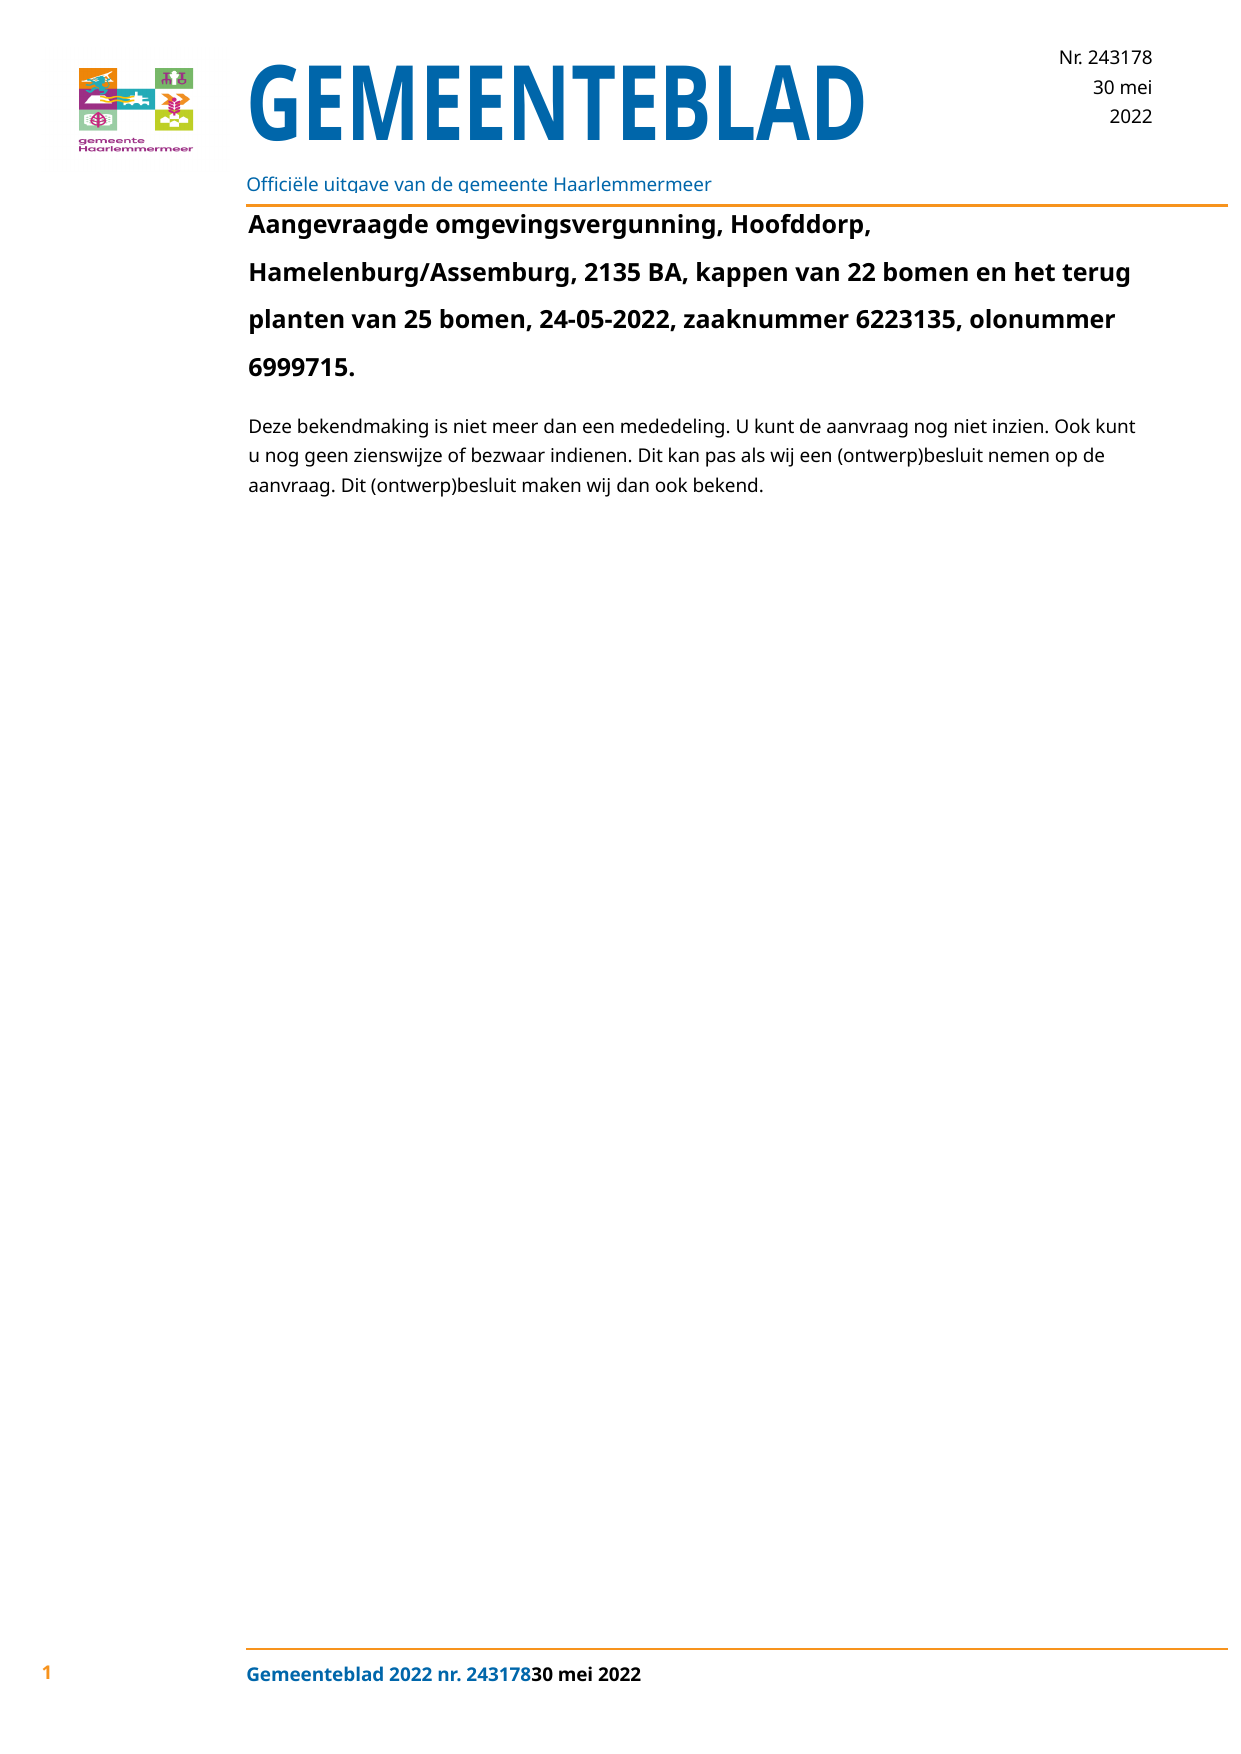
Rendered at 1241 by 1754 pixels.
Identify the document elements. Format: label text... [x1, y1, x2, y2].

text Deze bekendmaking is niet meer dan een mededeling. U kunt de aanvraag nog niet inzien. Ook kunt u nog geen zienswijze of bezwaar indienen. Dit kan pas als wij een (ontwerp)besluit nemen op de aanvraag. Dit (ontwerp)besluit maken wij dan ook bekend. [248, 413, 1152, 498]
picture [41, 47, 231, 172]
text Aangevraagde omgevingsvergunning, Hoofddorp, Hamelenburg/Assemburg, 2135 BA, kappen van 22 bomen en het terug planten van 25 bomen, 24-05-2022, zaaknummer 6223135, olonummer 6999715. [248, 207, 1152, 384]
